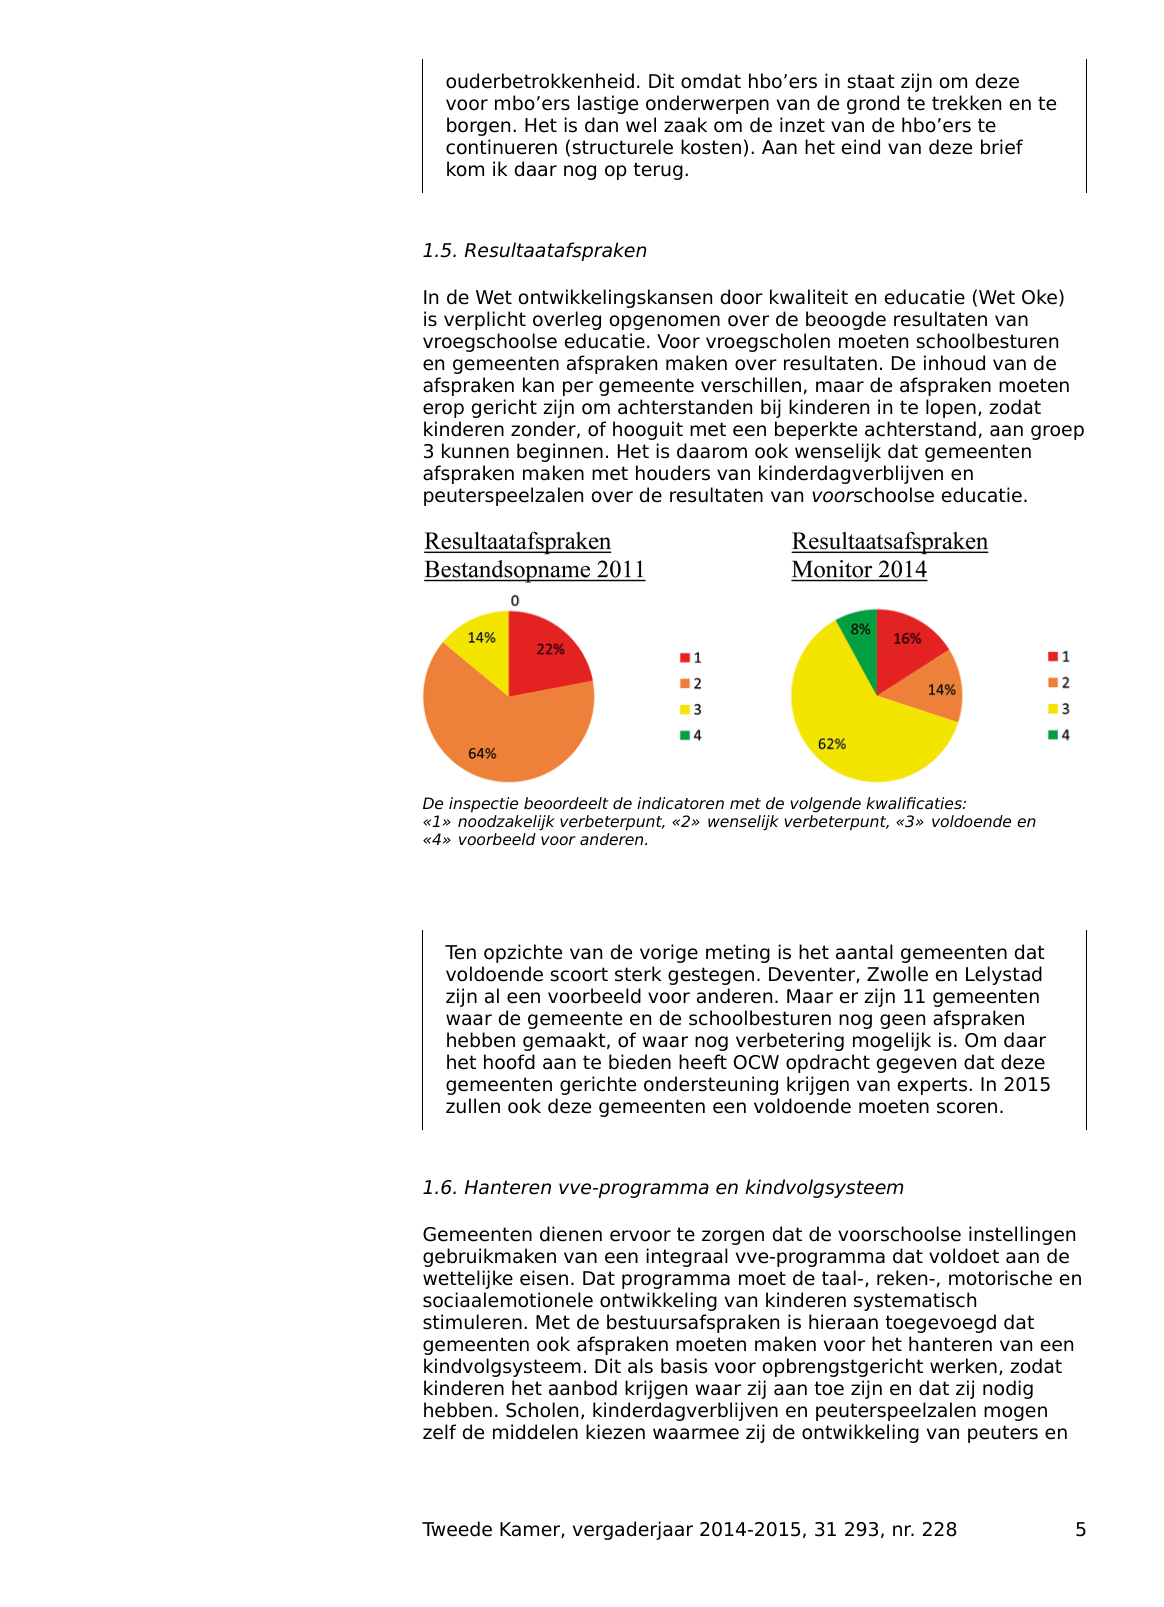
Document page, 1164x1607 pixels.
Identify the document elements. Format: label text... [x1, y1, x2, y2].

text In de Wet ontwikkelingskansen door kwaliteit en educatie (Wet Oke) is verplicht overleg opgenomen over de beoogde resultaten van vroegschoolse educatie. Voor vroegscholen moeten schoolbesturen en gemeenten afspraken maken over resultaten. De inhoud van de afspraken kan per gemeente verschillen, maar de afspraken moeten erop gericht zijn om achterstanden bij kinderen in te lopen, zodat kinderen zonder, of hooguit met een beperkte achterstand, aan groep 3 kunnen beginnen. Het is daarom ook wenselijk dat gemeenten afspraken maken met houders van kinderdagverblijven en peuterspeelzalen over de resultaten van voorschoolse educatie. [422, 287, 1087, 507]
subtitle 1.6. Hanteren vve-programma en kindvolgsysteem [422, 1177, 1087, 1199]
picture [422, 529, 1072, 784]
table_header ouderbetrokkenheid. Dit omdat hbo’ers in staat zijn om deze voor mbo’ers lastige onderwerpen van de grond te trekken en te borgen. Het is dan wel zaak om de inzet van de hbo’ers te continueren (structurele kosten). Aan het eind van deze brief kom ik daar nog op terug. [423, 59, 1086, 192]
table_header Ten opzichte van de vorige meting is het aantal gemeenten dat voldoende scoort sterk gestegen. Deventer, Zwolle en Lelystad zijn al een voorbeeld voor anderen. Maar er zijn 11 gemeenten waar de gemeente en de schoolbesturen nog geen afspraken hebben gemaakt, of waar nog verbetering mogelijk is. Om daar het hoofd aan te bieden heeft OCW opdracht gegeven dat deze gemeenten gerichte ondersteuning krijgen van experts. In 2015 zullen ook deze gemeenten een voldoende moeten scoren. [423, 930, 1086, 1129]
text De inspectie beoordeelt de indicatoren met de volgende kwalificaties: «1» noodzakelijk verbeterpunt, «2» wenselijk verbeterpunt, «3» voldoende en «4» voorbeeld voor anderen. [422, 795, 1072, 849]
subtitle 1.5. Resultaatafspraken [422, 240, 1087, 262]
text Gemeenten dienen ervoor te zorgen dat de voorschoolse instellingen gebruikmaken van een integraal vve-programma dat voldoet aan de wettelijke eisen. Dat programma moet de taal-, reken-, motorische en sociaalemotionele ontwikkeling van kinderen systematisch stimuleren. Met de bestuursafspraken is hieraan toegevoegd dat gemeenten ook afspraken moeten maken voor het hanteren van een kindvolgsysteem. Dit als basis voor opbrengstgericht werken, zodat kinderen het aanbod krijgen waar zij aan toe zijn en dat zij nodig hebben. Scholen, kinderdagverblijven en peuterspeelzalen mogen zelf de middelen kiezen waarmee zij de ontwikkeling van peuters en [422, 1224, 1087, 1444]
